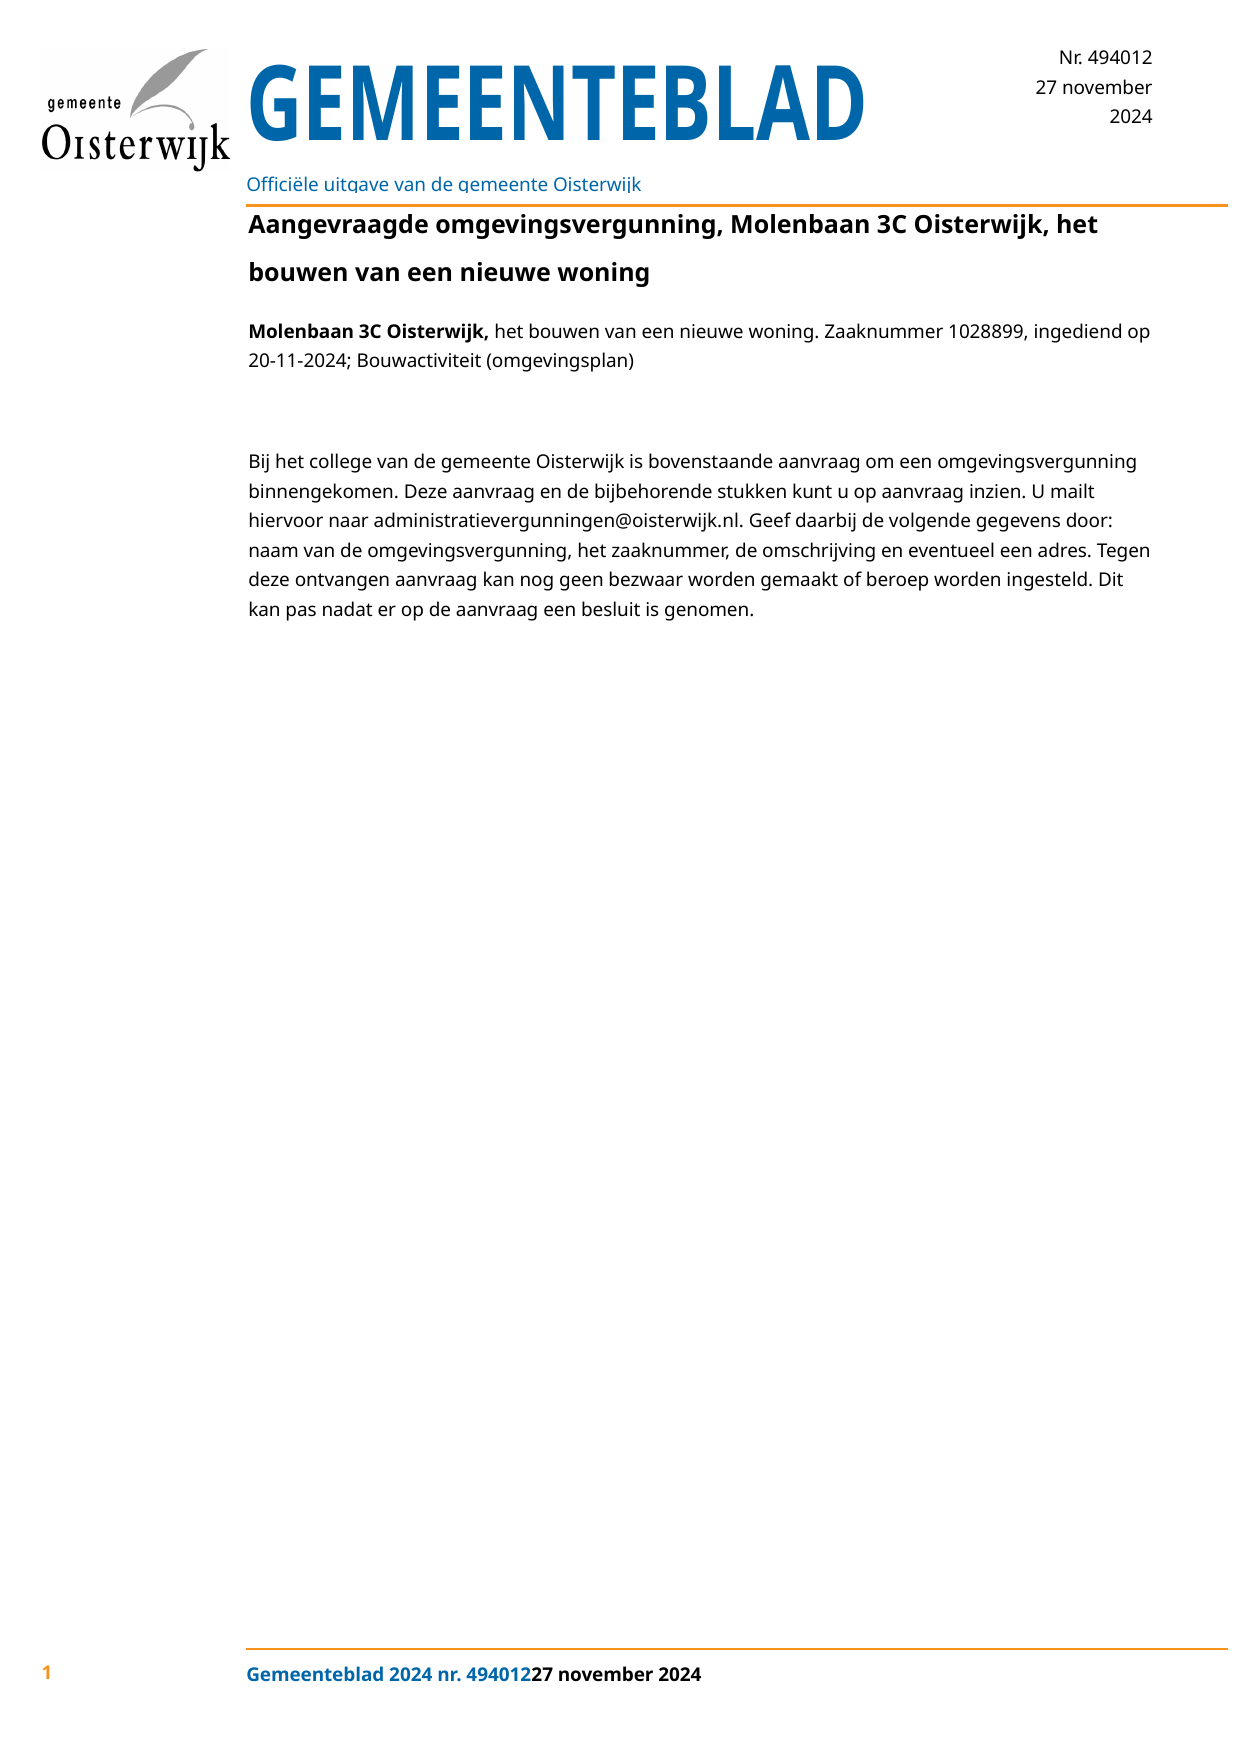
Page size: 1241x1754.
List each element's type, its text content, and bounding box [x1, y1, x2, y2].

text Aangevraagde omgevingsvergunning, Molenbaan 3C Oisterwijk, het bouwen van een nieuwe woning [248, 207, 1152, 288]
picture [41, 47, 231, 172]
text Molenbaan 3C Oisterwijk, het bouwen van een nieuwe woning. Zaaknummer 1028899, ingediend op 20-11-2024; Bouwactiviteit (omgevingsplan) [248, 318, 1152, 373]
text Bij het college van de gemeente Oisterwijk is bovenstaande aanvraag om een omgevingsvergunning binnengekomen. Deze aanvraag en de bijbehorende stukken kunt u op aanvraag inzien. U mailt hiervoor naar administratievergunningen@oisterwijk.nl. Geef daarbij de volgende gegevens door: naam van de omgevingsvergunning, het zaaknummer, de omschrijving en eventueel een adres. Tegen deze ontvangen aanvraag kan nog geen bezwaar worden gemaakt of beroep worden ingesteld. Dit kan pas nadat er op de aanvraag een besluit is genomen. [248, 448, 1152, 622]
